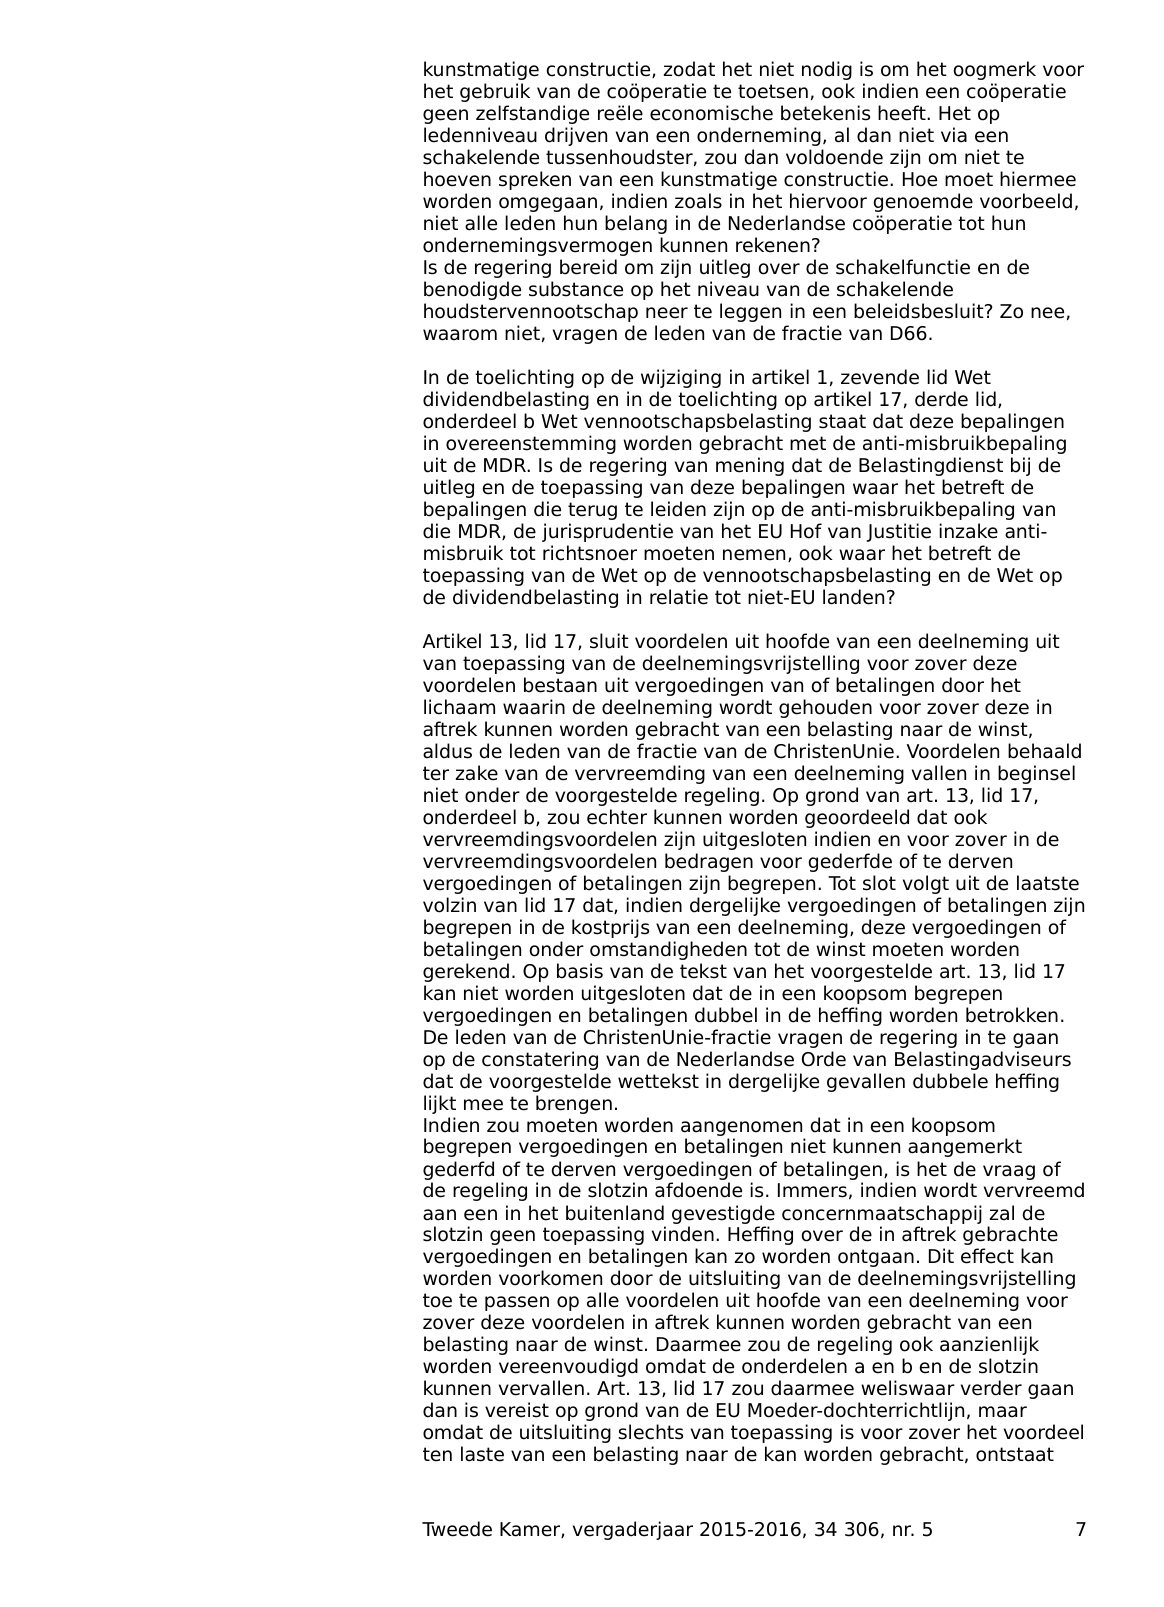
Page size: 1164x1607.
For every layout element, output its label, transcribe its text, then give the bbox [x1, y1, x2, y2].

text Is de regering bereid om zijn uitleg over de schakelfunctie en de benodigde substance op het niveau van de schakelende houdstervennootschap neer te leggen in een beleidsbesluit? Zo nee, waarom niet, vragen de leden van de fractie van D66. [422, 257, 1087, 345]
text kunstmatige constructie, zodat het niet nodig is om het oogmerk voor het gebruik van de coöperatie te toetsen, ook indien een coöperatie geen zelfstandige reële economische betekenis heeft. Het op ledenniveau drijven van een onderneming, al dan niet via een schakelende tussenhoudster, zou dan voldoende zijn om niet te hoeven spreken van een kunstmatige constructie. Hoe moet hiermee worden omgegaan, indien zoals in het hiervoor genoemde voorbeeld, niet alle leden hun belang in de Nederlandse coöperatie tot hun ondernemingsvermogen kunnen rekenen? [422, 59, 1087, 257]
text Indien zou moeten worden aangenomen dat in een koopsom begrepen vergoedingen en betalingen niet kunnen aangemerkt gederfd of te derven vergoedingen of betalingen, is het de vraag of de regeling in de slotzin afdoende is. Immers, indien wordt vervreemd aan een in het buitenland gevestigde concernmaatschappij zal de slotzin geen toepassing vinden. Heffing over de in aftrek gebrachte vergoedingen en betalingen kan zo worden ontgaan. Dit effect kan worden voorkomen door de uitsluiting van de deelnemingsvrijstelling toe te passen op alle voordelen uit hoofde van een deelneming voor zover deze voordelen in aftrek kunnen worden gebracht van een belasting naar de winst. Daarmee zou de regeling ook aanzienlijk worden vereenvoudigd omdat de onderdelen a en b en de slotzin kunnen vervallen. Art. 13, lid 17 zou daarmee weliswaar verder gaan dan is vereist op grond van de EU Moeder-dochterrichtlijn, maar omdat de uitsluiting slechts van toepassing is voor zover het voordeel ten laste van een belasting naar de kan worden gebracht, ontstaat [422, 1114, 1087, 1466]
text Artikel 13, lid 17, sluit voordelen uit hoofde van een deelneming uit van toepassing van de deelnemingsvrijstelling voor zover deze voordelen bestaan uit vergoedingen van of betalingen door het lichaam waarin de deelneming wordt gehouden voor zover deze in aftrek kunnen worden gebracht van een belasting naar de winst, aldus de leden van de fractie van de ChristenUnie. Voordelen behaald ter zake van de vervreemding van een deelneming vallen in beginsel niet onder de voorgestelde regeling. Op grond van art. 13, lid 17, onderdeel b, zou echter kunnen worden geoordeeld dat ook vervreemdingsvoordelen zijn uitgesloten indien en voor zover in de vervreemdingsvoordelen bedragen voor gederfde of te derven vergoedingen of betalingen zijn begrepen. Tot slot volgt uit de laatste volzin van lid 17 dat, indien dergelijke vergoedingen of betalingen zijn begrepen in de kostprijs van een deelneming, deze vergoedingen of betalingen onder omstandigheden tot de winst moeten worden gerekend. Op basis van de tekst van het voorgestelde art. 13, lid 17 kan niet worden uitgesloten dat de in een koopsom begrepen vergoedingen en betalingen dubbel in de heffing worden betrokken. De leden van de ChristenUnie-fractie vragen de regering in te gaan op de constatering van de Nederlandse Orde van Belastingadviseurs dat de voorgestelde wettekst in dergelijke gevallen dubbele heffing lijkt mee te brengen. [422, 631, 1087, 1114]
text In de toelichting op de wijziging in artikel 1, zevende lid Wet dividendbelasting en in de toelichting op artikel 17, derde lid, onderdeel b Wet vennootschapsbelasting staat dat deze bepalingen in overeenstemming worden gebracht met de anti-misbruikbepaling uit de MDR. Is de regering van mening dat de Belastingdienst bij de uitleg en de toepassing van deze bepalingen waar het betreft de bepalingen die terug te leiden zijn op de anti-misbruikbepaling van die MDR, de jurisprudentie van het EU Hof van Justitie inzake anti-misbruik tot richtsnoer moeten nemen, ook waar het betreft de toepassing van de Wet op de vennootschapsbelasting en de Wet op de dividendbelasting in relatie tot niet-EU landen? [422, 367, 1087, 609]
